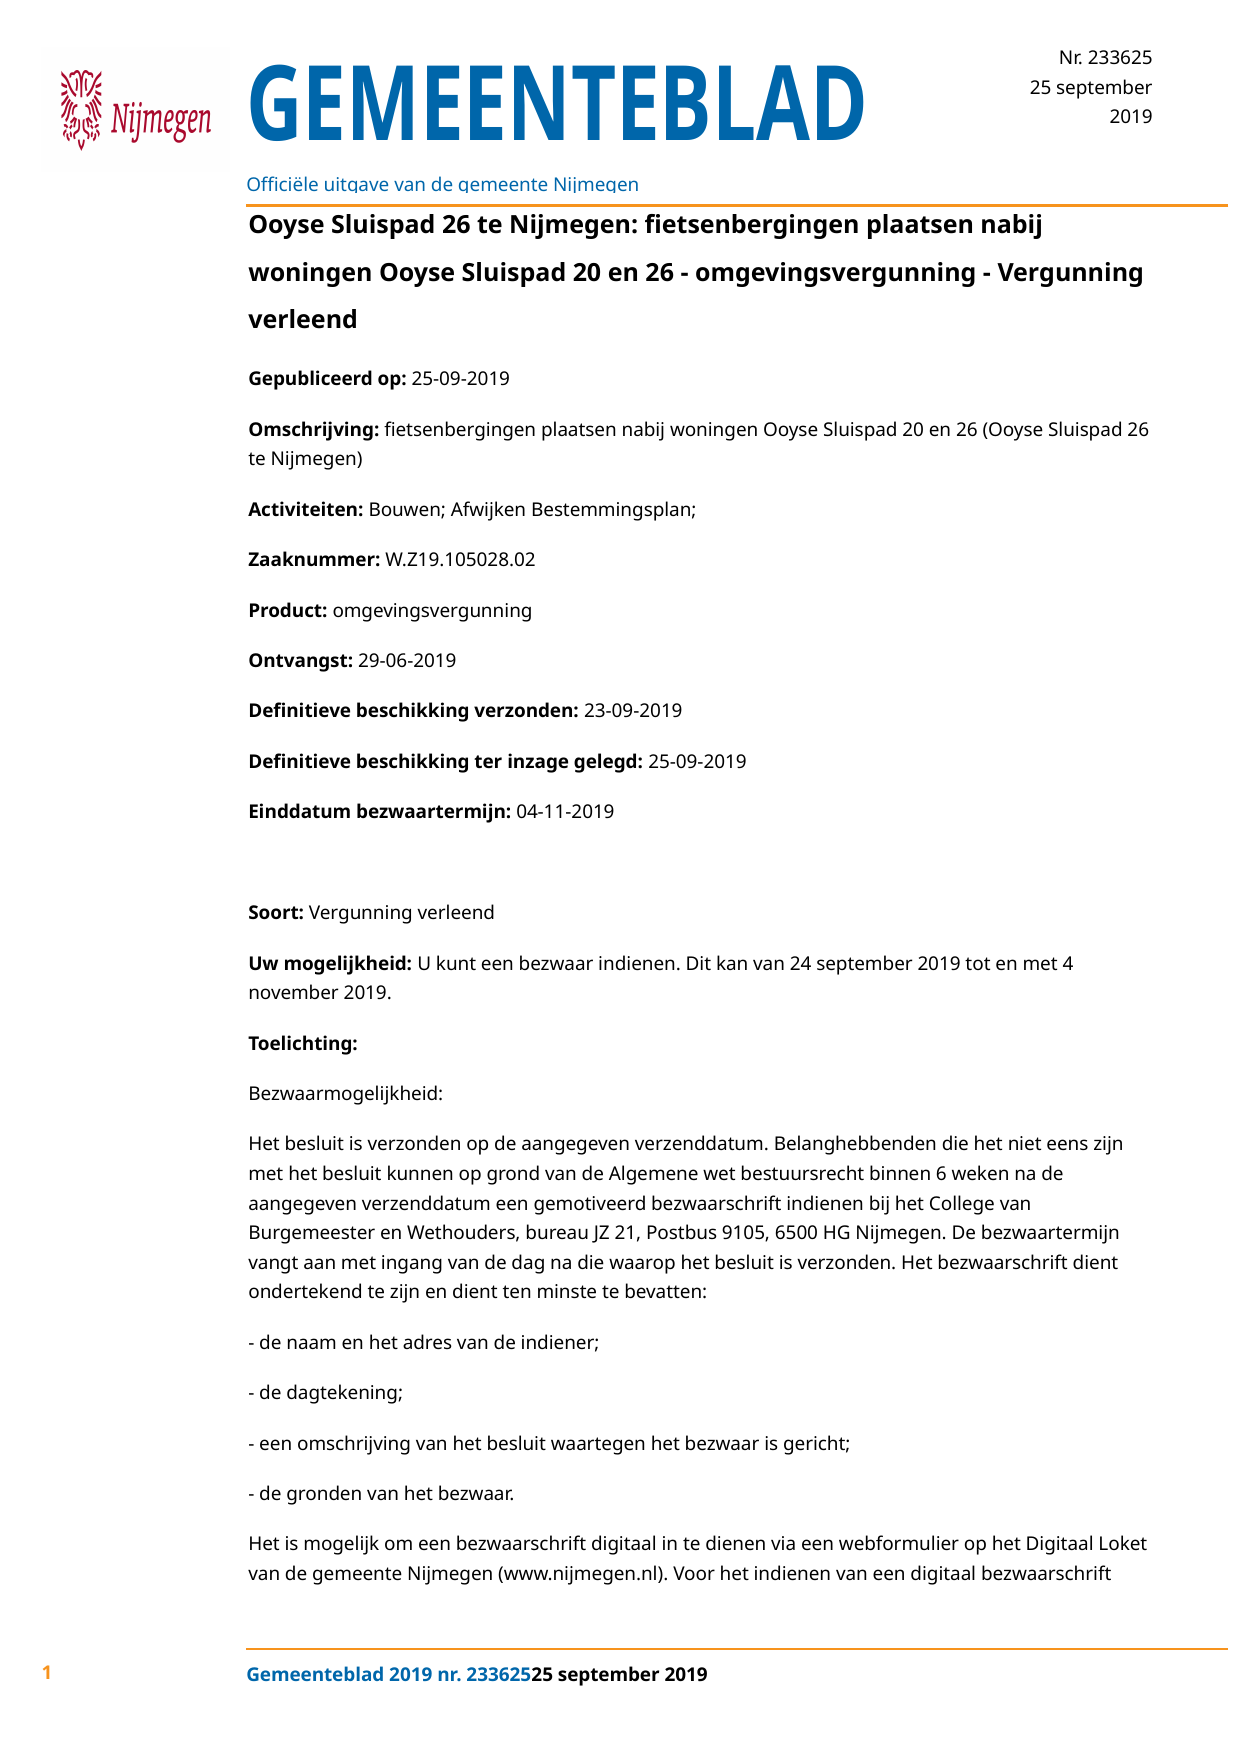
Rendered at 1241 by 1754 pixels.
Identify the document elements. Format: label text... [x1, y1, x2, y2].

text Ontvangst: 29-06-2019 [248, 647, 1152, 673]
text Het besluit is verzonden op de aangegeven verzenddatum. Belanghebbenden die het niet eens zijn met het besluit kunnen op grond van de Algemene wet bestuursrecht binnen 6 weken na de aangegeven verzenddatum een gemotiveerd bezwaarschrift indienen bij het College van Burgemeester en Wethouders, bureau JZ 21, Postbus 9105, 6500 HG Nijmegen. De bezwaartermijn vangt aan met ingang van de dag na die waarop het besluit is verzonden. Het bezwaarschrift dient ondertekend te zijn en dient ten minste te bevatten: [248, 1131, 1152, 1304]
text Toelichting: [248, 1030, 1152, 1055]
text Soort: Vergunning verleend [248, 899, 1152, 925]
text Activiteiten: Bouwen; Afwijken Bestemmingsplan; [248, 496, 1152, 522]
text Gepubliceerd op: 25-09-2019 [248, 366, 1152, 391]
text Einddatum bezwaartermijn: 04-11-2019 [248, 798, 1152, 824]
picture [41, 47, 231, 172]
text Definitieve beschikking verzonden: 23-09-2019 [248, 698, 1152, 723]
text - de gronden van het bezwaar. [248, 1480, 1152, 1506]
text Zaaknummer: W.Z19.105028.02 [248, 546, 1152, 572]
text Ooyse Sluispad 26 te Nijmegen: fietsenbergingen plaatsen nabij woningen Ooyse Sluispad 20 en 26 - omgevingsvergunning - Vergunning verleend [248, 207, 1152, 336]
text - de naam en het adres van de indiener; [248, 1329, 1152, 1354]
text Product: omgevingsvergunning [248, 597, 1152, 622]
text Omschrijving: fietsenbergingen plaatsen nabij woningen Ooyse Sluispad 20 en 26 (Ooyse Sluispad 26 te Nijmegen) [248, 416, 1152, 471]
text - de dagtekening; [248, 1379, 1152, 1405]
text Uw mogelijkheid: U kunt een bezwaar indienen. Dit kan van 24 september 2019 tot en met 4 november 2019. [248, 950, 1152, 1005]
text Het is mogelijk om een bezwaarschrift digitaal in te dienen via een webformulier op het Digitaal Loket van de gemeente Nijmegen (www.nijmegen.nl). Voor het indienen van een digitaal bezwaarschrift [248, 1531, 1152, 1586]
text Definitieve beschikking ter inzage gelegd: 25-09-2019 [248, 748, 1152, 774]
text Bezwaarmogelijkheid: [248, 1080, 1152, 1106]
text - een omschrijving van het besluit waartegen het bezwaar is gericht; [248, 1430, 1152, 1455]
